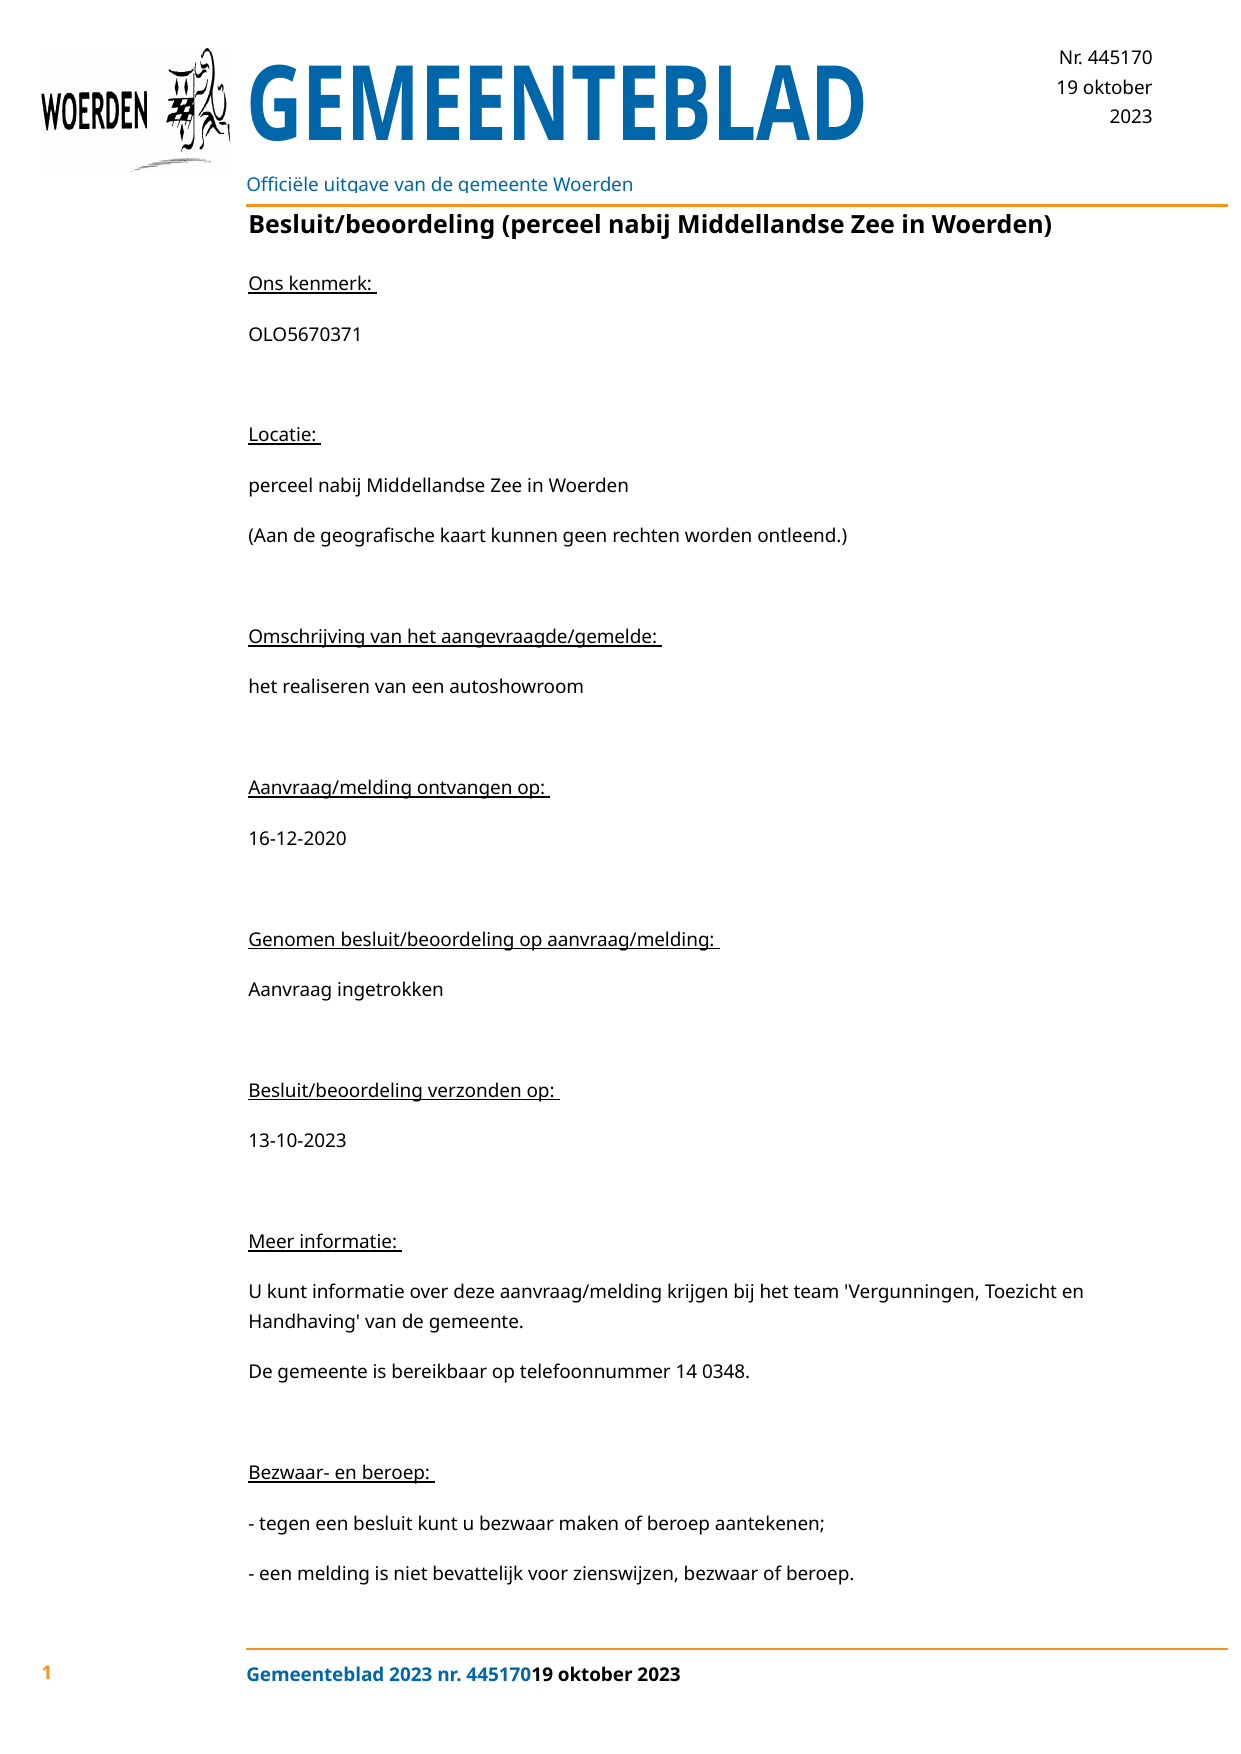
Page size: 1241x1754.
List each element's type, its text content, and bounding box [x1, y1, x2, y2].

text Meer informatie: [248, 1228, 1152, 1254]
text Genomen besluit/beoordeling op aanvraag/melding: [248, 926, 1152, 951]
text het realiseren van een autoshowroom [248, 674, 1152, 699]
text Bezwaar- en beroep: [248, 1459, 1152, 1485]
text 13-10-2023 [248, 1127, 1152, 1153]
text Besluit/beoordeling (perceel nabij Middellandse Zee in Woerden) [248, 207, 1152, 241]
text 16-12-2020 [248, 825, 1152, 851]
text - tegen een besluit kunt u bezwaar maken of beroep aantekenen; [248, 1510, 1152, 1536]
text U kunt informatie over deze aanvraag/melding krijgen bij het team 'Vergunningen, Toezicht en Handhaving' van de gemeente. [248, 1279, 1152, 1334]
text (Aan de geografische kaart kunnen geen rechten worden ontleend.) [248, 522, 1152, 548]
text Omschrijving van het aangevraagde/gemelde: [248, 623, 1152, 649]
text Besluit/beoordeling verzonden op: [248, 1077, 1152, 1103]
text Aanvraag/melding ontvangen op: [248, 774, 1152, 800]
text - een melding is niet bevattelijk voor zienswijzen, bezwaar of beroep. [248, 1560, 1152, 1586]
picture [41, 47, 231, 172]
text perceel nabij Middellandse Zee in Woerden [248, 472, 1152, 498]
text Locatie: [248, 422, 1152, 447]
text Ons kenmerk: [248, 270, 1152, 296]
text OLO5670371 [248, 321, 1152, 346]
text De gemeente is bereikbaar op telefoonnummer 14 0348. [248, 1359, 1152, 1384]
text Aanvraag ingetrokken [248, 976, 1152, 1002]
